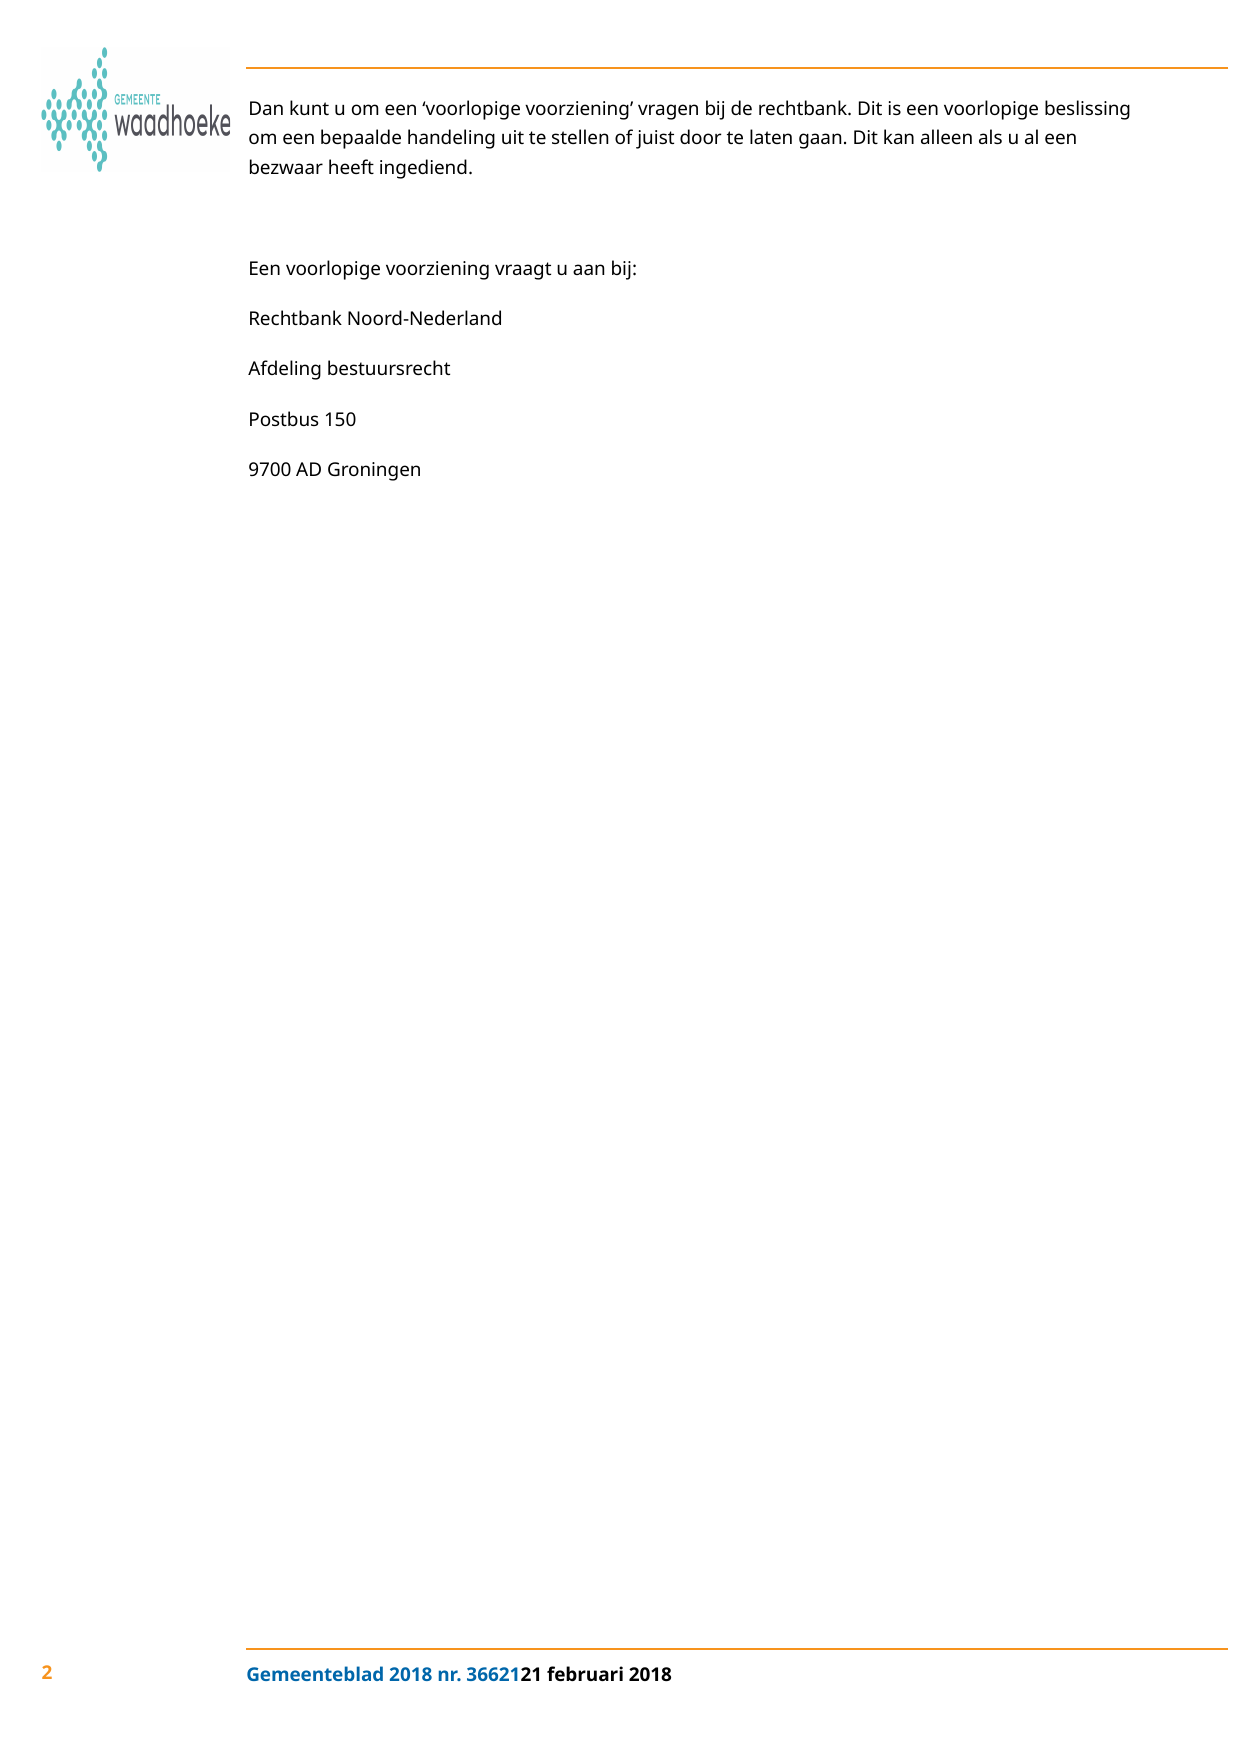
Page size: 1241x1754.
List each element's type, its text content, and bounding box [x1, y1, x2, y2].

text 9700 AD Groningen [248, 456, 1152, 482]
text Postbus 150 [248, 406, 1152, 432]
text Rechtbank Noord-Nederland [248, 305, 1152, 331]
picture [41, 47, 231, 172]
text Afdeling bestuursrecht [248, 356, 1152, 381]
text Een voorlopige voorziening vraagt u aan bij: [248, 255, 1152, 281]
text Dan kunt u om een ‘voorlopige voorziening’ vragen bij de rechtbank. Dit is een voorlopige beslissing om een bepaalde handeling uit te stellen of juist door te laten gaan. Dit kan alleen als u al een bezwaar heeft ingediend. [248, 95, 1152, 180]
